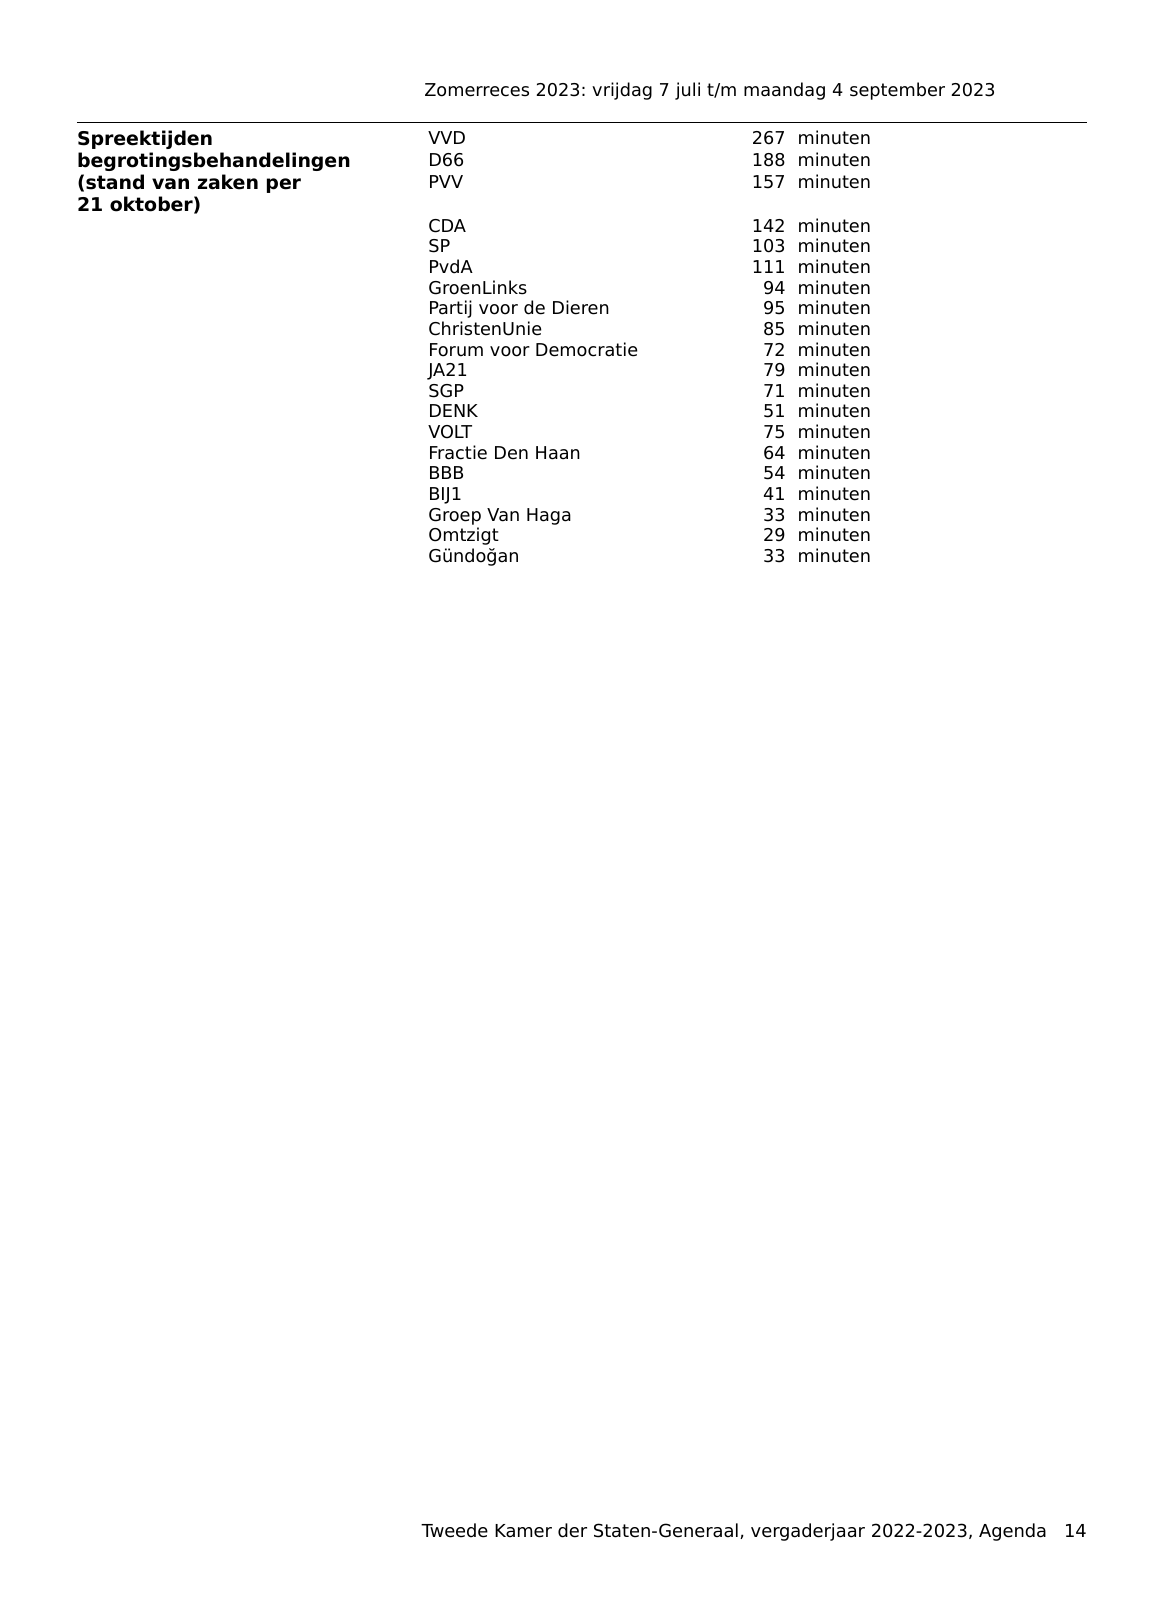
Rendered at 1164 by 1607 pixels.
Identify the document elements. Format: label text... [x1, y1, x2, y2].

table_cell [405, 236, 422, 257]
table_cell [405, 401, 422, 422]
table_cell minuten [791, 150, 1087, 172]
table_cell [77, 278, 404, 298]
table_cell minuten [791, 525, 1087, 546]
table_cell [405, 172, 422, 216]
table_cell [405, 484, 422, 504]
table_header VVD [422, 123, 706, 150]
table_cell ChristenUnie [422, 319, 706, 339]
table_cell [405, 150, 422, 172]
table_cell Gündoğan [422, 546, 706, 566]
table_cell minuten [791, 463, 1087, 484]
table_cell [405, 216, 422, 236]
table_cell [77, 484, 404, 504]
table_cell [405, 381, 422, 401]
table_cell GroenLinks [422, 278, 706, 298]
table_cell [77, 59, 401, 80]
table_cell [418, 59, 1087, 80]
table_cell Fractie Den Haan [422, 443, 706, 463]
table_cell 33 [706, 546, 791, 566]
table_cell [77, 422, 404, 443]
table_cell SP [422, 236, 706, 257]
table_cell minuten [791, 216, 1087, 236]
table_cell BBB [422, 463, 706, 484]
table_cell [405, 340, 422, 360]
table_cell 188 [706, 150, 791, 172]
table_cell [405, 319, 422, 339]
table_cell Forum voor Democratie [422, 340, 706, 360]
table_cell D66 [422, 150, 706, 172]
table_cell CDA [422, 216, 706, 236]
table_cell [77, 360, 404, 381]
table_cell [405, 422, 422, 443]
table_cell 85 [706, 319, 791, 339]
table_cell [77, 319, 404, 339]
table_cell 41 [706, 484, 791, 504]
table_cell [405, 463, 422, 484]
table_cell minuten [791, 381, 1087, 401]
table_cell 103 [706, 236, 791, 257]
table_cell [77, 546, 404, 566]
table_header 267 [706, 123, 791, 150]
table_cell 51 [706, 401, 791, 422]
table_cell minuten [791, 546, 1087, 566]
table_cell 64 [706, 443, 791, 463]
table_header minuten [791, 123, 1087, 150]
table_cell minuten [791, 505, 1087, 525]
table_cell [77, 298, 404, 319]
table_cell 72 [706, 340, 791, 360]
table_cell begrotingsbehandelingen [77, 150, 404, 172]
table_cell [77, 257, 404, 278]
table_cell minuten [791, 236, 1087, 257]
table_cell [77, 463, 404, 484]
table_cell minuten [791, 360, 1087, 381]
table_cell minuten [791, 340, 1087, 360]
table_cell minuten [791, 319, 1087, 339]
table_header Spreektijden [77, 123, 404, 150]
table_cell [77, 236, 404, 257]
table_cell [405, 278, 422, 298]
table_cell 75 [706, 422, 791, 443]
table_cell Groep Van Haga [422, 505, 706, 525]
table_cell minuten [791, 401, 1087, 422]
table_cell [405, 546, 422, 566]
table_cell [405, 298, 422, 319]
table_cell 29 [706, 525, 791, 546]
table_cell SGP [422, 381, 706, 401]
table_cell [405, 360, 422, 381]
table_cell [77, 340, 404, 360]
table_cell [77, 80, 401, 100]
table_cell 54 [706, 463, 791, 484]
table_cell 79 [706, 360, 791, 381]
table_cell minuten [791, 422, 1087, 443]
table_cell 95 [706, 298, 791, 319]
table_cell 111 [706, 257, 791, 278]
table_cell JA21 [422, 360, 706, 381]
table_cell [77, 381, 404, 401]
table_cell [77, 401, 404, 422]
table_cell 33 [706, 505, 791, 525]
table_cell [401, 80, 418, 100]
table_cell [77, 505, 404, 525]
table_cell [405, 525, 422, 546]
table_cell [77, 443, 404, 463]
table_cell [77, 525, 404, 546]
table_cell [77, 216, 404, 236]
table_cell [401, 59, 418, 80]
table_cell minuten [791, 298, 1087, 319]
table_cell minuten [791, 257, 1087, 278]
table_cell Zomerreces 2023: vrijdag 7 juli t/m maandag 4 september 2023 [418, 80, 1087, 100]
table_cell 142 [706, 216, 791, 236]
table_cell PvdA [422, 257, 706, 278]
table_cell BIJ1 [422, 484, 706, 504]
table_cell 71 [706, 381, 791, 401]
table_header [405, 123, 422, 150]
table_cell [405, 443, 422, 463]
table_cell minuten [791, 484, 1087, 504]
table_cell PVV [422, 172, 706, 216]
table_cell 94 [706, 278, 791, 298]
table_cell (stand van zaken per 21 oktober) [77, 172, 404, 216]
table_cell Partij voor de Dieren [422, 298, 706, 319]
table_cell minuten [791, 172, 1087, 216]
table_cell [405, 505, 422, 525]
table_cell VOLT [422, 422, 706, 443]
table_cell Omtzigt [422, 525, 706, 546]
table_cell minuten [791, 443, 1087, 463]
table_cell minuten [791, 278, 1087, 298]
table_cell DENK [422, 401, 706, 422]
table_cell 157 [706, 172, 791, 216]
table_cell [405, 257, 422, 278]
